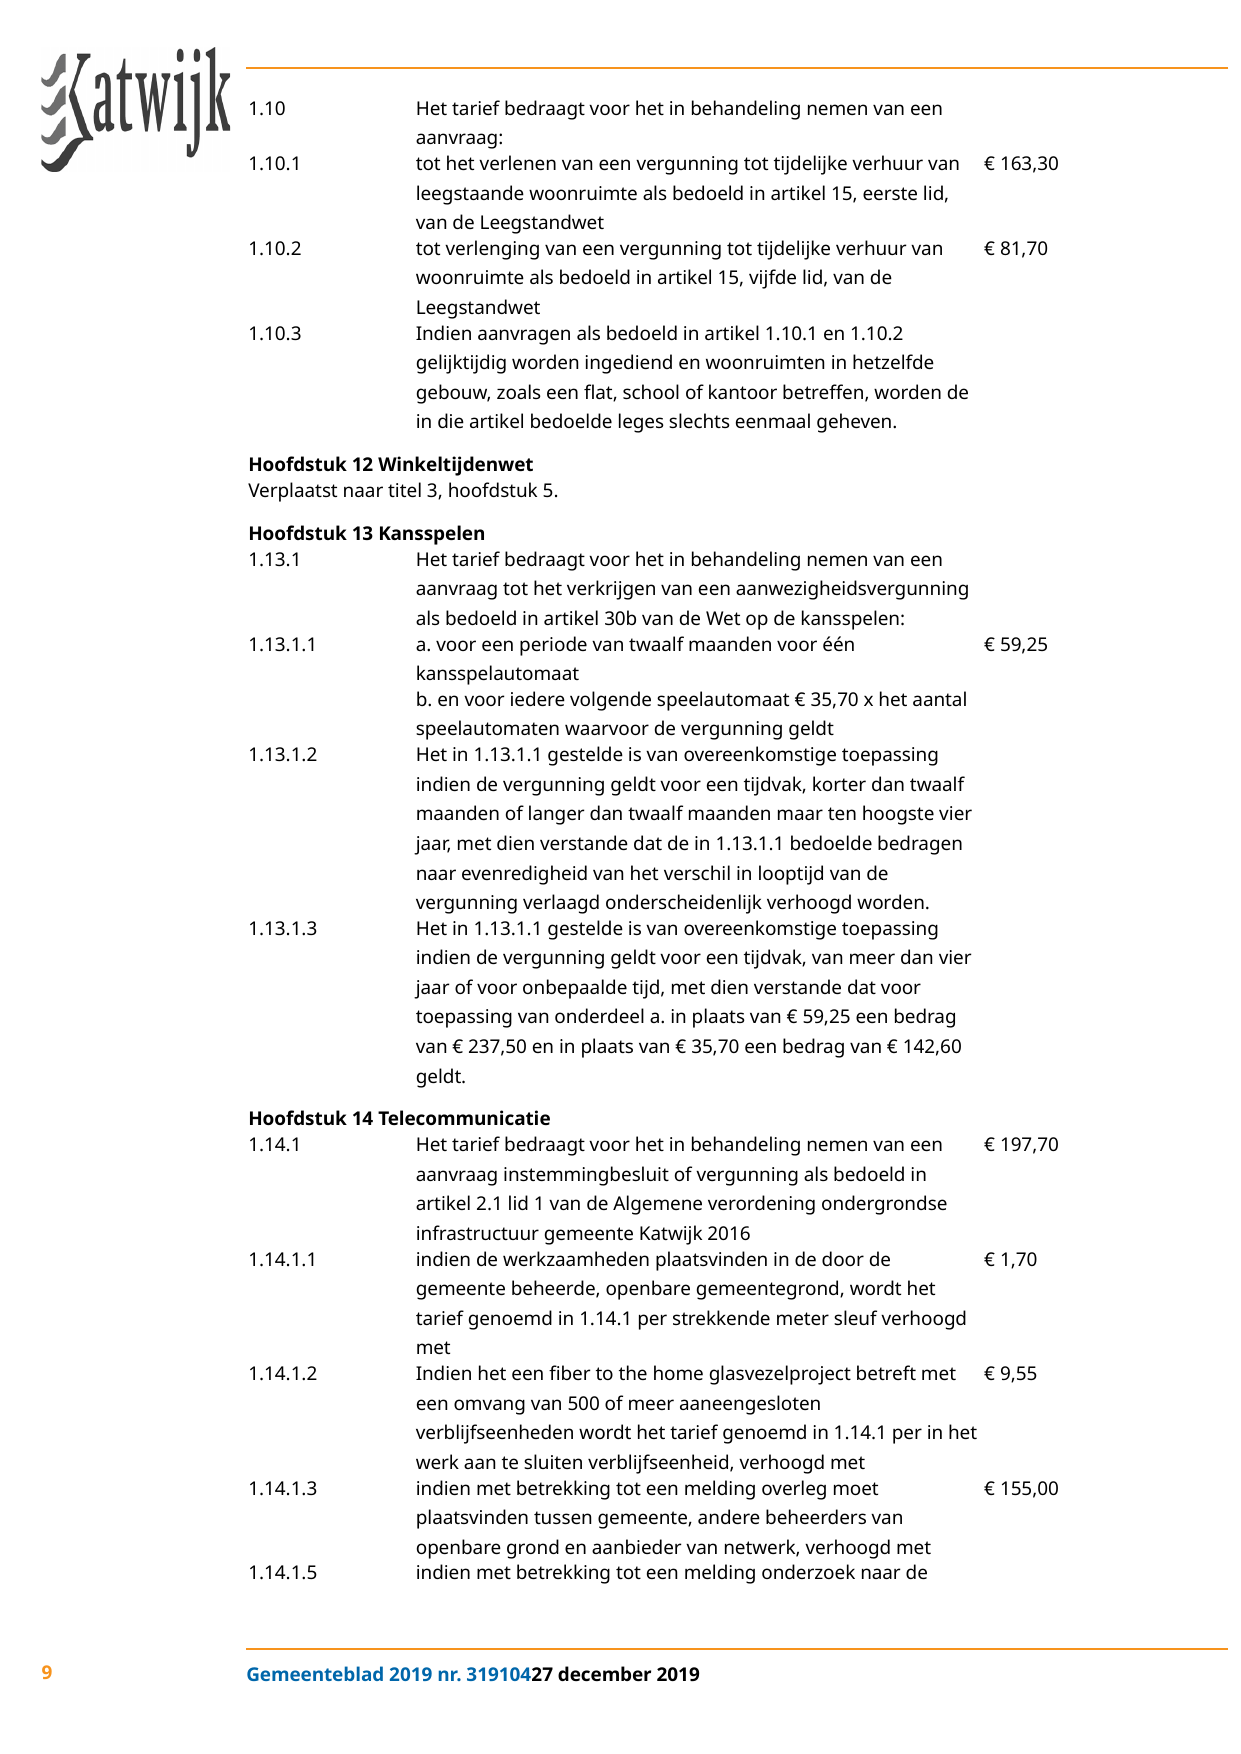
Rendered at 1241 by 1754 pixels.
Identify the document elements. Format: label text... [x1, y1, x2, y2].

table_cell indien de werkzaamheden plaatsvinden in de door de gemeente beheerde, openbare gemeentegrond, wordt het tarief genoemd in 1.14.1 per strekkende meter sleuf verhoogd met [416, 1246, 984, 1360]
table_header 1.10 [248, 95, 416, 150]
table_cell tot verlenging van een vergunning tot tijdelijke verhuur van woonruimte als bedoeld in artikel 15, vijfde lid, van de Leegstandwet [416, 235, 984, 320]
table_cell [248, 686, 416, 741]
table_cell 1.14.1.3 [248, 1475, 416, 1559]
table_header 1.14.1 [248, 1131, 416, 1246]
table_cell Het in 1.13.1.1 gestelde is van overeenkomstige toepassing indien de vergunning geldt voor een tijdvak, van meer dan vier jaar of voor onbepaalde tijd, met dien verstande dat voor toepassing van onderdeel a. in plaats van € 59,25 een bedrag van € 237,50 en in plaats van € 35,70 een bedrag van € 142,60 geldt. [416, 915, 984, 1089]
text Hoofdstuk 12 Winkeltijdenwet [248, 451, 1152, 477]
table_header 1.13.1 [248, 546, 416, 631]
table_cell Indien aanvragen als bedoeld in artikel 1.10.1 en 1.10.2 gelijktijdig worden ingediend en woonruimten in hetzelfde gebouw, zoals een flat, school of kantoor betreffen, worden de in die artikel bedoelde leges slechts eenmaal geheven. [416, 320, 984, 434]
table_header Het tarief bedraagt voor het in behandeling nemen van een aanvraag: [416, 95, 984, 150]
table_header Het tarief bedraagt voor het in behandeling nemen van een aanvraag instemmingbesluit of vergunning als bedoeld in artikel 2.1 lid 1 van de Algemene verordening ondergrondse infrastructuur gemeente Katwijk 2016 [416, 1131, 984, 1246]
table_cell 1.10.2 [248, 235, 416, 320]
table_cell € 155,00 [984, 1475, 1152, 1559]
picture [41, 47, 231, 172]
table_cell [984, 741, 1152, 915]
table_cell tot het verlenen van een vergunning tot tijdelijke verhuur van leegstaande woonruimte als bedoeld in artikel 15, eerste lid, van de Leegstandwet [416, 150, 984, 235]
table_cell indien met betrekking tot een melding overleg moet plaatsvinden tussen gemeente, andere beheerders van openbare grond en aanbieder van netwerk, verhoogd met [416, 1475, 984, 1559]
table_cell € 59,25 [984, 631, 1152, 686]
table_cell 1.14.1.1 [248, 1246, 416, 1360]
table_cell b. en voor iedere volgende speelautomaat € 35,70 x het aantal speelautomaten waarvoor de vergunning geldt [416, 686, 984, 741]
table_cell € 9,55 [984, 1360, 1152, 1475]
table_cell 1.13.1.2 [248, 741, 416, 915]
text Hoofdstuk 13 Kansspelen [248, 520, 1152, 546]
table_cell Indien het een fiber to the home glasvezelproject betreft met een omvang van 500 of meer aaneengesloten verblijfseenheden wordt het tarief genoemd in 1.14.1 per in het werk aan te sluiten verblijfseenheid, verhoogd met [416, 1360, 984, 1475]
table_header [984, 95, 1152, 150]
table_header [984, 546, 1152, 631]
table_cell € 81,70 [984, 235, 1152, 320]
table_cell [984, 320, 1152, 434]
table_cell 1.10.1 [248, 150, 416, 235]
table_cell € 1,70 [984, 1246, 1152, 1360]
table_cell [984, 915, 1152, 1089]
text Hoofdstuk 14 Telecommunicatie [248, 1105, 1152, 1131]
table_cell a. voor een periode van twaalf maanden voor één kansspelautomaat [416, 631, 984, 686]
table_header € 197,70 [984, 1131, 1152, 1246]
table_cell 1.13.1.3 [248, 915, 416, 1089]
text Verplaatst naar titel 3, hoofdstuk 5. [248, 477, 1152, 503]
table_cell 1.14.1.2 [248, 1360, 416, 1475]
table_cell indien met betrekking tot een melding onderzoek naar de [416, 1560, 984, 1585]
table_cell 1.10.3 [248, 320, 416, 434]
table_cell [984, 1560, 1152, 1585]
table_cell € 163,30 [984, 150, 1152, 235]
table_cell 1.14.1.5 [248, 1560, 416, 1585]
table_cell 1.13.1.1 [248, 631, 416, 686]
table_cell [984, 686, 1152, 741]
table_cell Het in 1.13.1.1 gestelde is van overeenkomstige toepassing indien de vergunning geldt voor een tijdvak, korter dan twaalf maanden of langer dan twaalf maanden maar ten hoogste vier jaar, met dien verstande dat de in 1.13.1.1 bedoelde bedragen naar evenredigheid van het verschil in looptijd van de vergunning verlaagd onderscheidenlijk verhoogd worden. [416, 741, 984, 915]
table_header Het tarief bedraagt voor het in behandeling nemen van een aanvraag tot het verkrijgen van een aanwezigheidsvergunning als bedoeld in artikel 30b van de Wet op de kansspelen: [416, 546, 984, 631]
